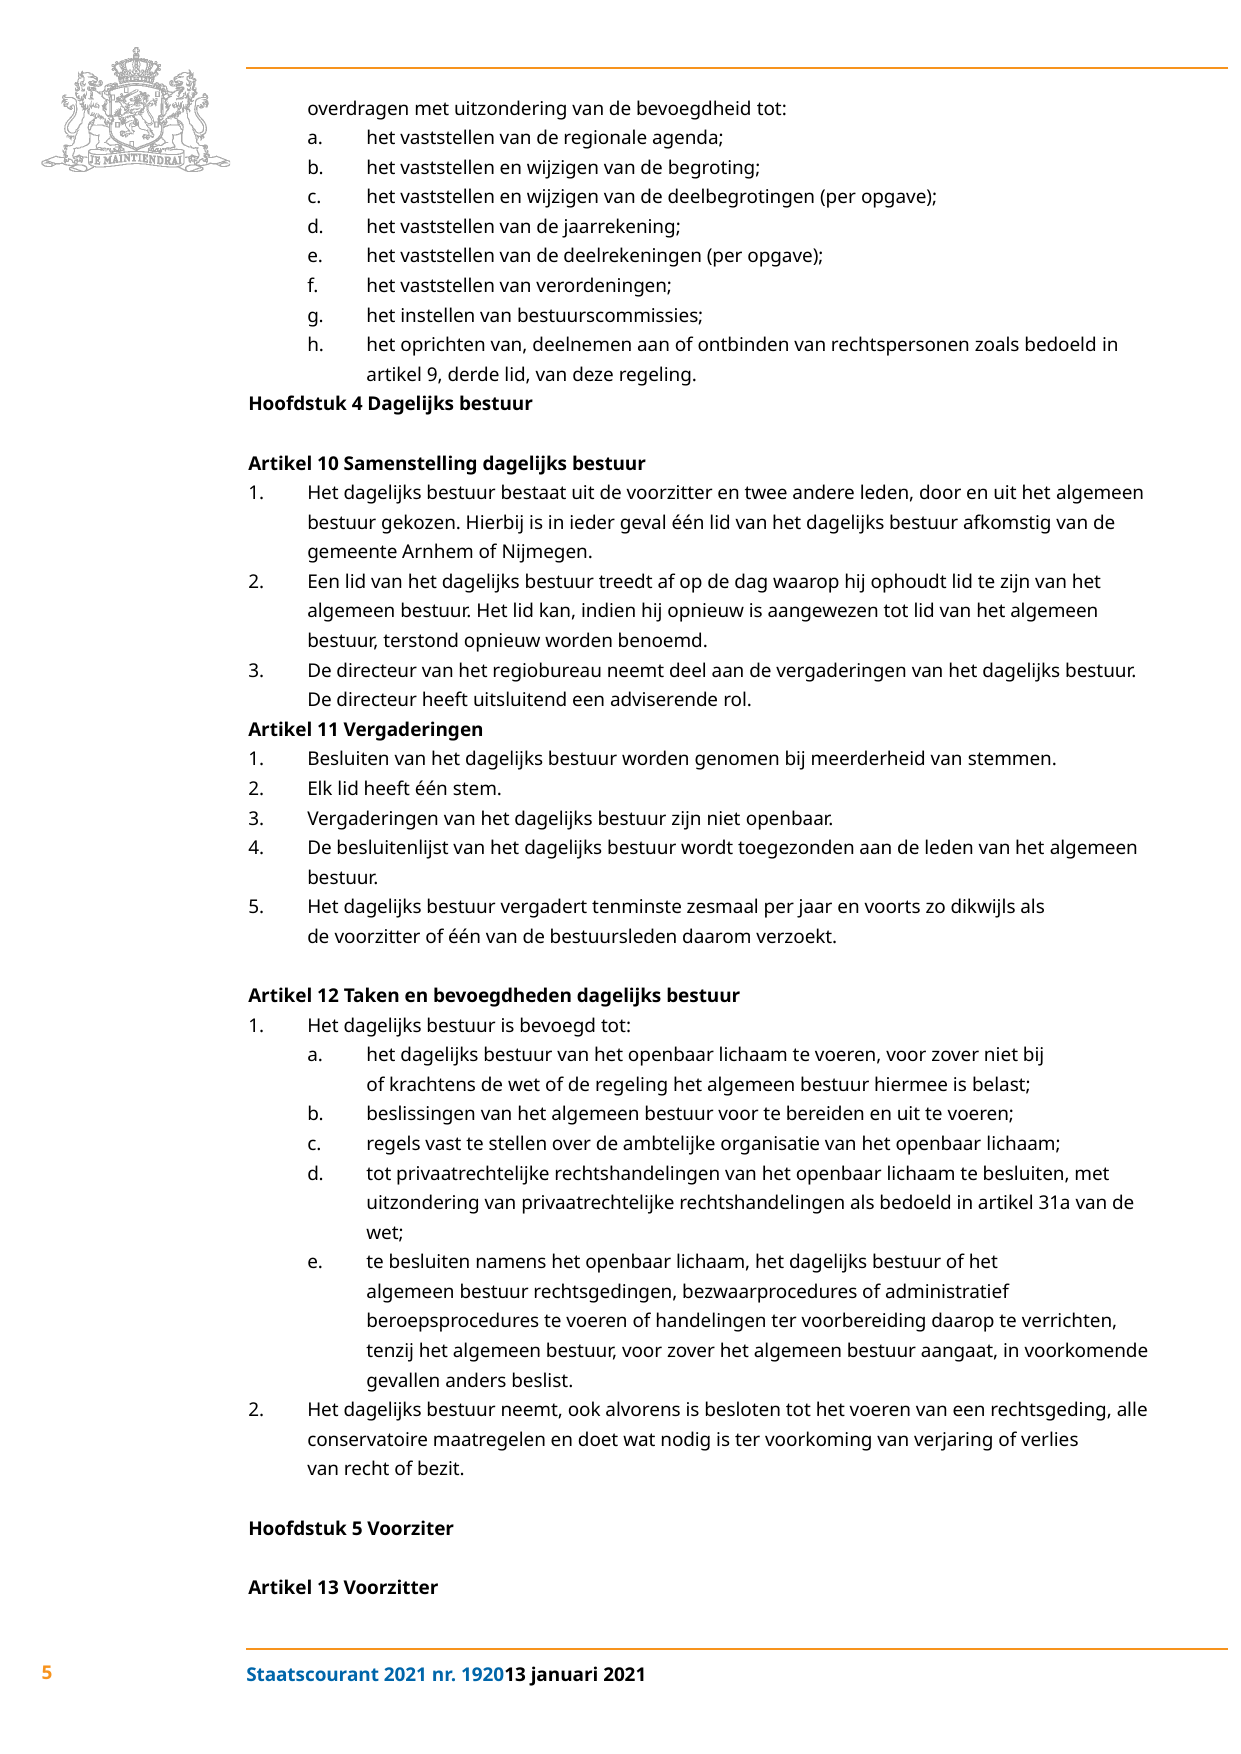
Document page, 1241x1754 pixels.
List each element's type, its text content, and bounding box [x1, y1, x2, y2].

text Artikel 12 Taken en bevoegdheden dagelijks bestuur [248, 982, 1152, 1008]
list het vaststellen van verordeningen; [307, 272, 1152, 298]
text Hoofdstuk 4 Dagelijks bestuur [248, 391, 1152, 416]
list het vaststellen van de deelrekeningen (per opgave); [307, 243, 1152, 268]
list Het dagelijks bestuur is bevoegd tot: [248, 1012, 1152, 1038]
text Artikel 11 Vergaderingen [248, 716, 1152, 742]
list regels vast te stellen over de ambtelijke organisatie van het openbaar lichaam; [307, 1130, 1152, 1156]
list Elk lid heeft één stem. [248, 775, 1152, 801]
text Artikel 10 Samenstelling dagelijks bestuur [248, 450, 1152, 476]
list De directeur van het regiobureau neemt deel aan de vergaderingen van het dagelijks bestuur. De directeur heeft uitsluitend een adviserende rol. [248, 657, 1152, 712]
list beslissingen van het algemeen bestuur voor te bereiden en uit te voeren; [307, 1101, 1152, 1126]
list Het dagelijks bestuur vergadert tenminste zesmaal per jaar en voorts zo dikwijls als de voorzitter of één van de bestuursleden daarom verzoekt. [248, 893, 1152, 949]
list het vaststellen en wijzigen van de deelbegrotingen (per opgave); [307, 183, 1152, 209]
list het dagelijks bestuur van het openbaar lichaam te voeren, voor zover niet bij of krachtens de wet of de regeling het algemeen bestuur hiermee is belast; [307, 1041, 1152, 1097]
text Hoofdstuk 5 Voorziter [248, 1515, 1152, 1541]
list het vaststellen van de jaarrekening; [307, 213, 1152, 239]
list het instellen van bestuurscommissies; [307, 302, 1152, 328]
list Het dagelijks bestuur neemt, ook alvorens is besloten tot het voeren van een rechtsgeding, alle conservatoire maatregelen en doet wat nodig is ter voorkoming van verjaring of verlies van recht of bezit. [248, 1396, 1152, 1481]
list De besluitenlijst van het dagelijks bestuur wordt toegezonden aan de leden van het algemeen bestuur. [248, 834, 1152, 890]
list overdragen met uitzondering van de bevoegdheid tot: [248, 95, 1152, 121]
list het vaststellen van de regionale agenda; [307, 124, 1152, 150]
list Vergaderingen van het dagelijks bestuur zijn niet openbaar. [248, 805, 1152, 831]
text Artikel 13 Voorzitter [248, 1574, 1152, 1600]
list te besluiten namens het openbaar lichaam, het dagelijks bestuur of het algemeen bestuur rechtsgedingen, bezwaarprocedures of administratief beroepsprocedures te voeren of handelingen ter voorbereiding daarop te verrichten, tenzij het algemeen bestuur, voor zover het algemeen bestuur aangaat, in voorkomende gevallen anders beslist. [307, 1248, 1152, 1393]
list Een lid van het dagelijks bestuur treedt af op de dag waarop hij ophoudt lid te zijn van het algemeen bestuur. Het lid kan, indien hij opnieuw is aangewezen tot lid van het algemeen bestuur, terstond opnieuw worden benoemd. [248, 568, 1152, 653]
list het oprichten van, deelnemen aan of ontbinden van rechtspersonen zoals bedoeld in artikel 9, derde lid, van deze regeling. [307, 331, 1152, 387]
list het vaststellen en wijzigen van de begroting; [307, 154, 1152, 180]
list Besluiten van het dagelijks bestuur worden genomen bij meerderheid van stemmen. [248, 746, 1152, 771]
list tot privaatrechtelijke rechtshandelingen van het openbaar lichaam te besluiten, met uitzondering van privaatrechtelijke rechtshandelingen als bedoeld in artikel 31a van de wet; [307, 1160, 1152, 1245]
list Het dagelijks bestuur bestaat uit de voorzitter en twee andere leden, door en uit het algemeen bestuur gekozen. Hierbij is in ieder geval één lid van het dagelijks bestuur afkomstig van de gemeente Arnhem of Nijmegen. [248, 479, 1152, 564]
picture [41, 47, 231, 172]
